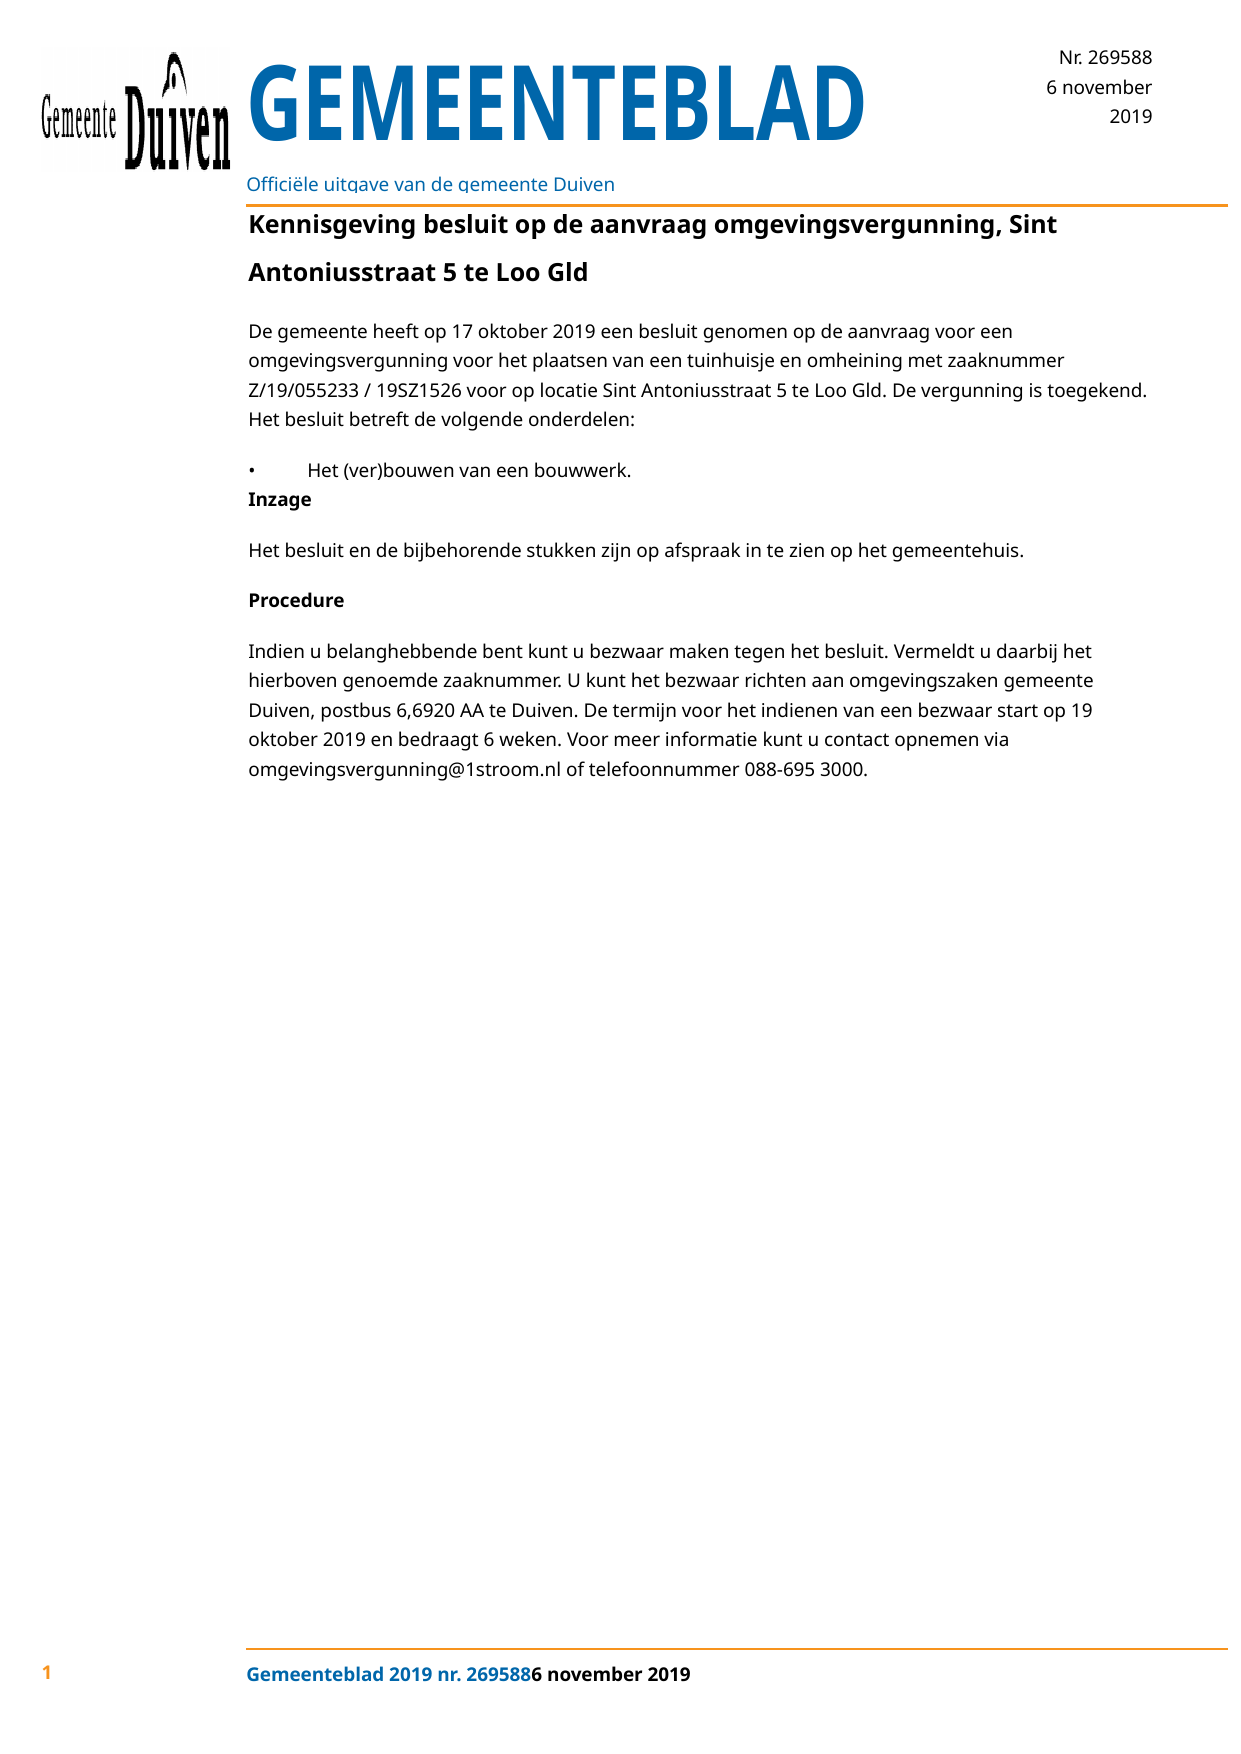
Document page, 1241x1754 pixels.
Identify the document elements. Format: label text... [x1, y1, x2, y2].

text Kennisgeving besluit op de aanvraag omgevingsvergunning, Sint Antoniusstraat 5 te Loo Gld [248, 207, 1152, 288]
picture [41, 47, 231, 172]
text Het besluit en de bijbehorende stukken zijn op afspraak in te zien op het gemeentehuis. [248, 537, 1152, 563]
text Indien u belanghebbende bent kunt u bezwaar maken tegen het besluit. Vermeldt u daarbij het hierboven genoemde zaaknummer. U kunt het bezwaar richten aan omgevingszaken gemeente Duiven, postbus 6,6920 AA te Duiven. De termijn voor het indienen van een bezwaar start op 19 oktober 2019 en bedraagt 6 weken. Voor meer informatie kunt u contact opnemen via omgevingsvergunning@1stroom.nl of telefoonnummer 088-695 3000. [248, 638, 1152, 782]
list Het (ver)bouwen van een bouwwerk. [248, 457, 1152, 483]
text Procedure [248, 587, 1152, 613]
text Inzage [248, 487, 1152, 512]
text De gemeente heeft op 17 oktober 2019 een besluit genomen op de aanvraag voor een omgevingsvergunning voor het plaatsen van een tuinhuisje en omheining met zaaknummer Z/19/055233 / 19SZ1526 voor op locatie Sint Antoniusstraat 5 te Loo Gld. De vergunning is toegekend. Het besluit betreft de volgende onderdelen: [248, 318, 1152, 432]
